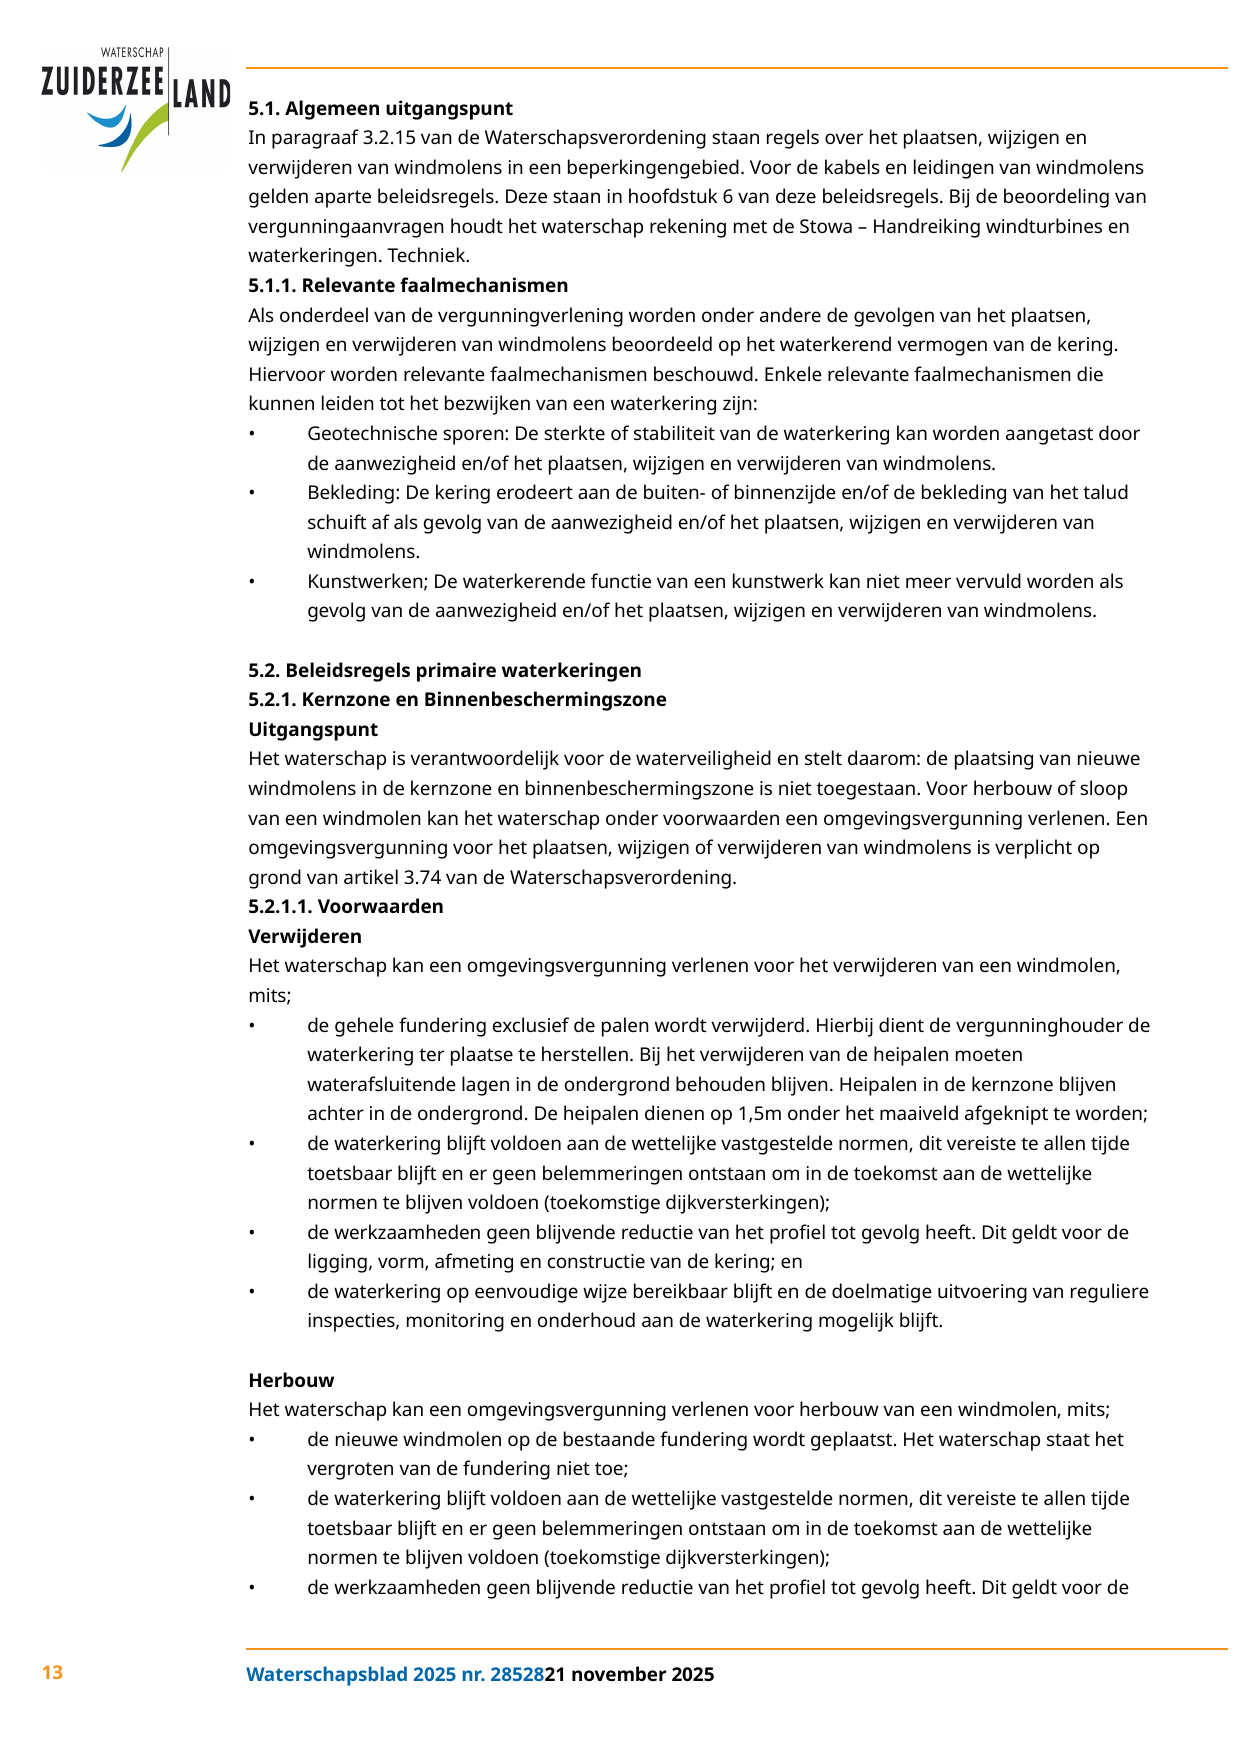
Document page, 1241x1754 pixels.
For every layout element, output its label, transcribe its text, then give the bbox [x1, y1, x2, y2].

text 5.2.1. Kernzone en Binnenbeschermingszone [248, 686, 1152, 712]
list de waterkering blijft voldoen aan de wettelijke vastgestelde normen, dit vereiste te allen tijde toetsbaar blijft en er geen belemmeringen ontstaan om in de toekomst aan de wettelijke normen te blijven voldoen (toekomstige dijkversterkingen); [248, 1130, 1152, 1215]
list Kunstwerken; De waterkerende functie van een kunstwerk kan niet meer vervuld worden als gevolg van de aanwezigheid en/of het plaatsen, wijzigen en verwijderen van windmolens. [248, 568, 1152, 623]
list de werkzaamheden geen blijvende reductie van het profiel tot gevolg heeft. Dit geldt voor de ligging, vorm, afmeting en constructie van de kering; en [248, 1219, 1152, 1274]
text Het waterschap is verantwoordelijk voor de waterveiligheid en stelt daarom: de plaatsing van nieuwe windmolens in de kernzone en binnenbeschermingszone is niet toegestaan. Voor herbouw of sloop van een windmolen kan het waterschap onder voorwaarden een omgevingsvergunning verlenen. Een omgevingsvergunning voor het plaatsen, wijzigen of verwijderen van windmolens is verplicht op grond van artikel 3.74 van de Waterschapsverordening. [248, 746, 1152, 890]
list de nieuwe windmolen op de bestaande fundering wordt geplaatst. Het waterschap staat het vergroten van de fundering niet toe; [248, 1426, 1152, 1481]
text Verwijderen [248, 923, 1152, 949]
list Geotechnische sporen: De sterkte of stabiliteit van de waterkering kan worden aangetast door de aanwezigheid en/of het plaatsen, wijzigen en verwijderen van windmolens. [248, 420, 1152, 476]
list de waterkering op eenvoudige wijze bereikbaar blijft en de doelmatige uitvoering van reguliere inspecties, monitoring en onderhoud aan de waterkering mogelijk blijft. [248, 1278, 1152, 1333]
text 5.1. Algemeen uitgangspunt [248, 95, 1152, 121]
text 5.2. Beleidsregels primaire waterkeringen [248, 657, 1152, 683]
list de waterkering blijft voldoen aan de wettelijke vastgestelde normen, dit vereiste te allen tijde toetsbaar blijft en er geen belemmeringen ontstaan om in de toekomst aan de wettelijke normen te blijven voldoen (toekomstige dijkversterkingen); [248, 1485, 1152, 1570]
text Herbouw [248, 1367, 1152, 1393]
list de gehele fundering exclusief de palen wordt verwijderd. Hierbij dient de vergunninghouder de waterkering ter plaatse te herstellen. Bij het verwijderen van de heipalen moeten waterafsluitende lagen in de ondergrond behouden blijven. Heipalen in de kernzone blijven achter in de ondergrond. De heipalen dienen op 1,5m onder het maaiveld afgeknipt te worden; [248, 1012, 1152, 1126]
text Het waterschap kan een omgevingsvergunning verlenen voor herbouw van een windmolen, mits; [248, 1396, 1152, 1422]
text In paragraaf 3.2.15 van de Waterschapsverordening staan regels over het plaatsen, wijzigen en verwijderen van windmolens in een beperkingengebied. Voor de kabels en leidingen van windmolens gelden aparte beleidsregels. Deze staan in hoofdstuk 6 van deze beleidsregels. Bij de beoordeling van vergunningaanvragen houdt het waterschap rekening met de Stowa – Handreiking windturbines en waterkeringen. Techniek. [248, 124, 1152, 268]
text Uitgangspunt [248, 716, 1152, 742]
text 5.1.1. Relevante faalmechanismen [248, 272, 1152, 298]
text Het waterschap kan een omgevingsvergunning verlenen voor het verwijderen van een windmolen, mits; [248, 953, 1152, 1008]
list de werkzaamheden geen blijvende reductie van het profiel tot gevolg heeft. Dit geldt voor de [248, 1574, 1152, 1600]
text 5.2.1.1. Voorwaarden [248, 893, 1152, 919]
text Als onderdeel van de vergunningverlening worden onder andere de gevolgen van het plaatsen, wijzigen en verwijderen van windmolens beoordeeld op het waterkerend vermogen van de kering. Hiervoor worden relevante faalmechanismen beschouwd. Enkele relevante faalmechanismen die kunnen leiden tot het bezwijken van een waterkering zijn: [248, 302, 1152, 416]
picture [41, 47, 231, 172]
list Bekleding: De kering erodeert aan de buiten- of binnenzijde en/of de bekleding van het talud schuift af als gevolg van de aanwezigheid en/of het plaatsen, wijzigen en verwijderen van windmolens. [248, 479, 1152, 564]
